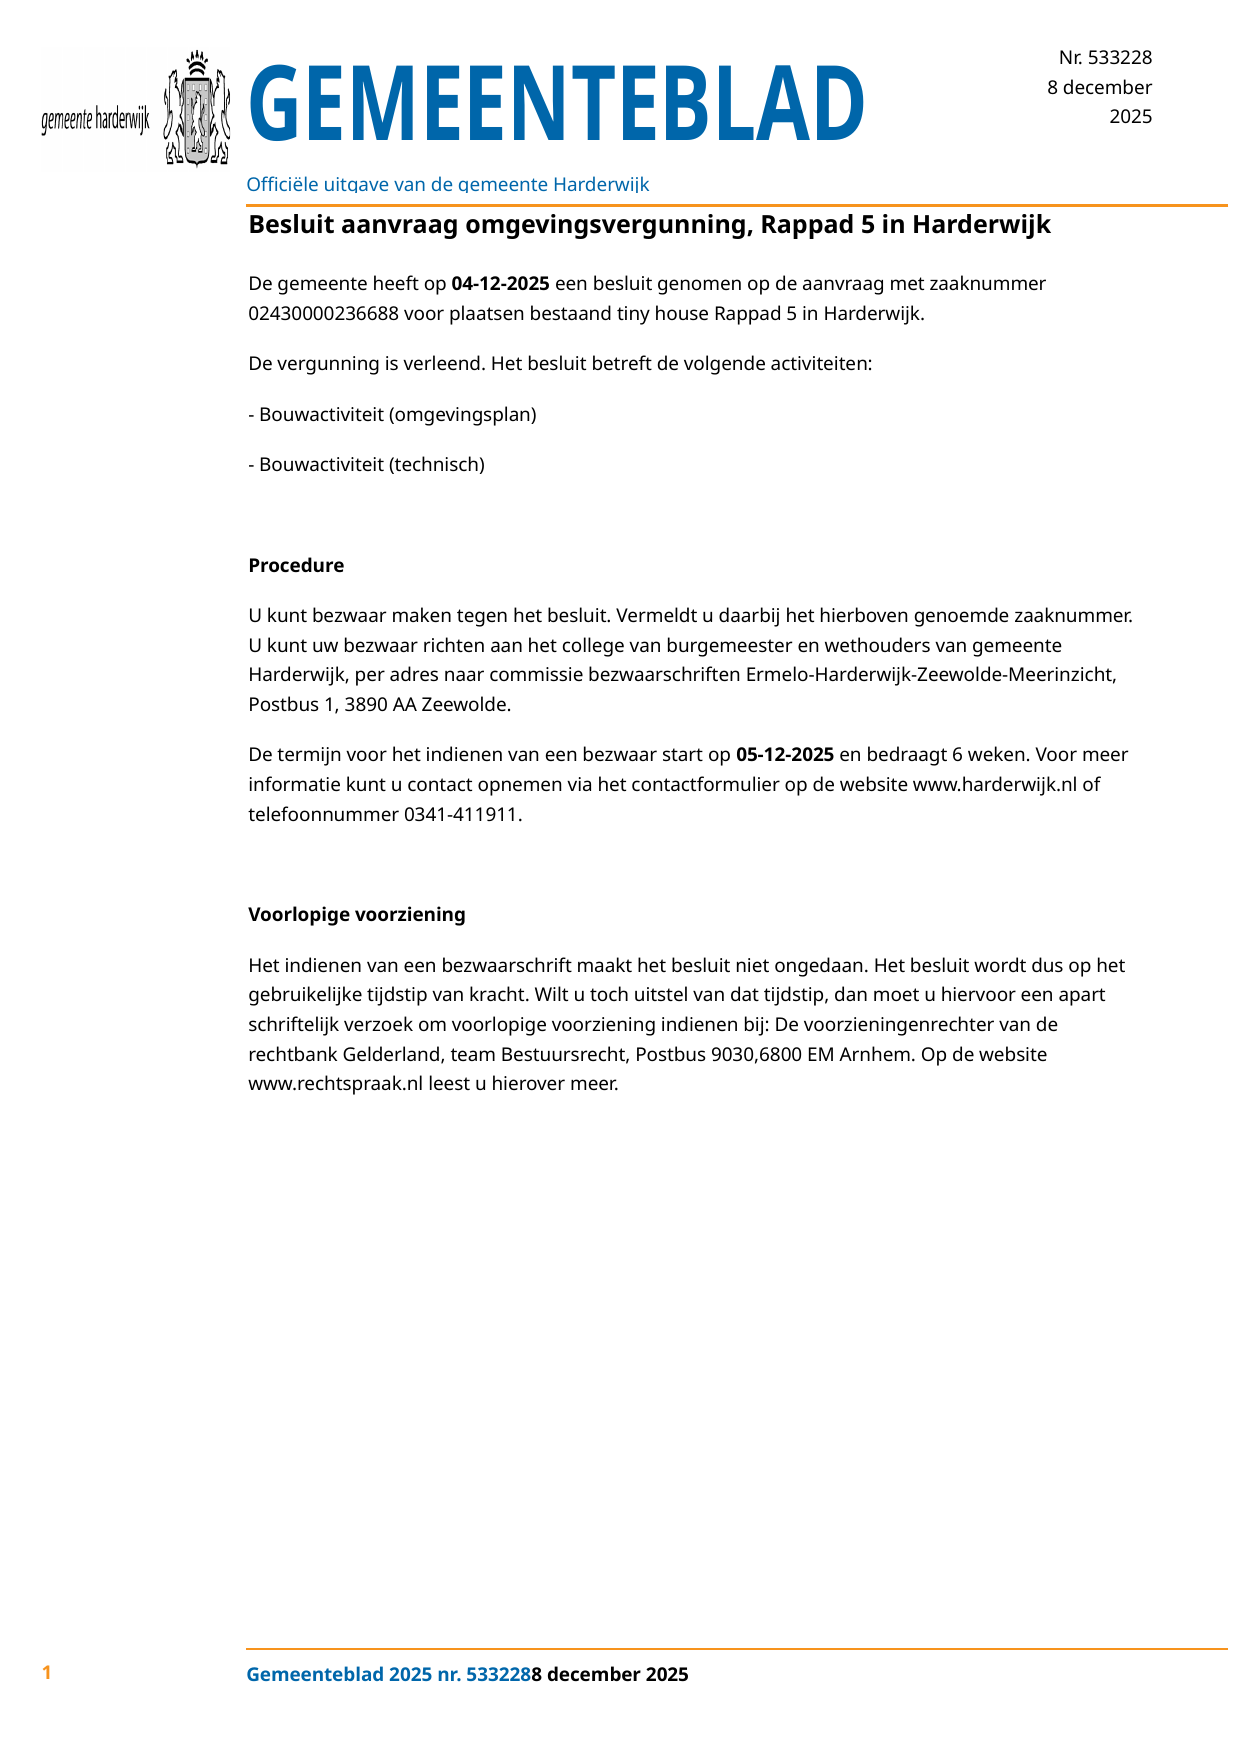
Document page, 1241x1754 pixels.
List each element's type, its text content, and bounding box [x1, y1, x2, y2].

text - Bouwactiviteit (technisch) [248, 451, 1152, 477]
text U kunt bezwaar maken tegen het besluit. Vermeldt u daarbij het hierboven genoemde zaaknummer. U kunt uw bezwaar richten aan het college van burgemeester en wethouders van gemeente Harderwijk, per adres naar commissie bezwaarschriften Ermelo-Harderwijk-Zeewolde-Meerinzicht, Postbus 1, 3890 AA Zeewolde. [248, 602, 1152, 717]
picture [41, 47, 231, 172]
text Besluit aanvraag omgevingsvergunning, Rappad 5 in Harderwijk [248, 207, 1152, 241]
text Voorlopige voorziening [248, 902, 1152, 927]
text Het indienen van een bezwaarschrift maakt het besluit niet ongedaan. Het besluit wordt dus op het gebruikelijke tijdstip van kracht. Wilt u toch uitstel van dat tijdstip, dan moet u hiervoor een apart schriftelijk verzoek om voorlopige voorziening indienen bij: De voorzieningenrechter van de rechtbank Gelderland, team Bestuursrecht, Postbus 9030,6800 EM Arnhem. Op de website www.rechtspraak.nl leest u hierover meer. [248, 952, 1152, 1096]
text - Bouwactiviteit (omgevingsplan) [248, 401, 1152, 426]
text De vergunning is verleend. Het besluit betreft de volgende activiteiten: [248, 350, 1152, 376]
text De termijn voor het indienen van een bezwaar start op 05-12-2025 en bedraagt 6 weken. Voor meer informatie kunt u contact opnemen via het contactformulier op de website www.harderwijk.nl of telefoonnummer 0341-411911. [248, 742, 1152, 826]
text Procedure [248, 552, 1152, 578]
text De gemeente heeft op 04-12-2025 een besluit genomen op de aanvraag met zaaknummer 02430000236688 voor plaatsen bestaand tiny house Rappad 5 in Harderwijk. [248, 270, 1152, 326]
